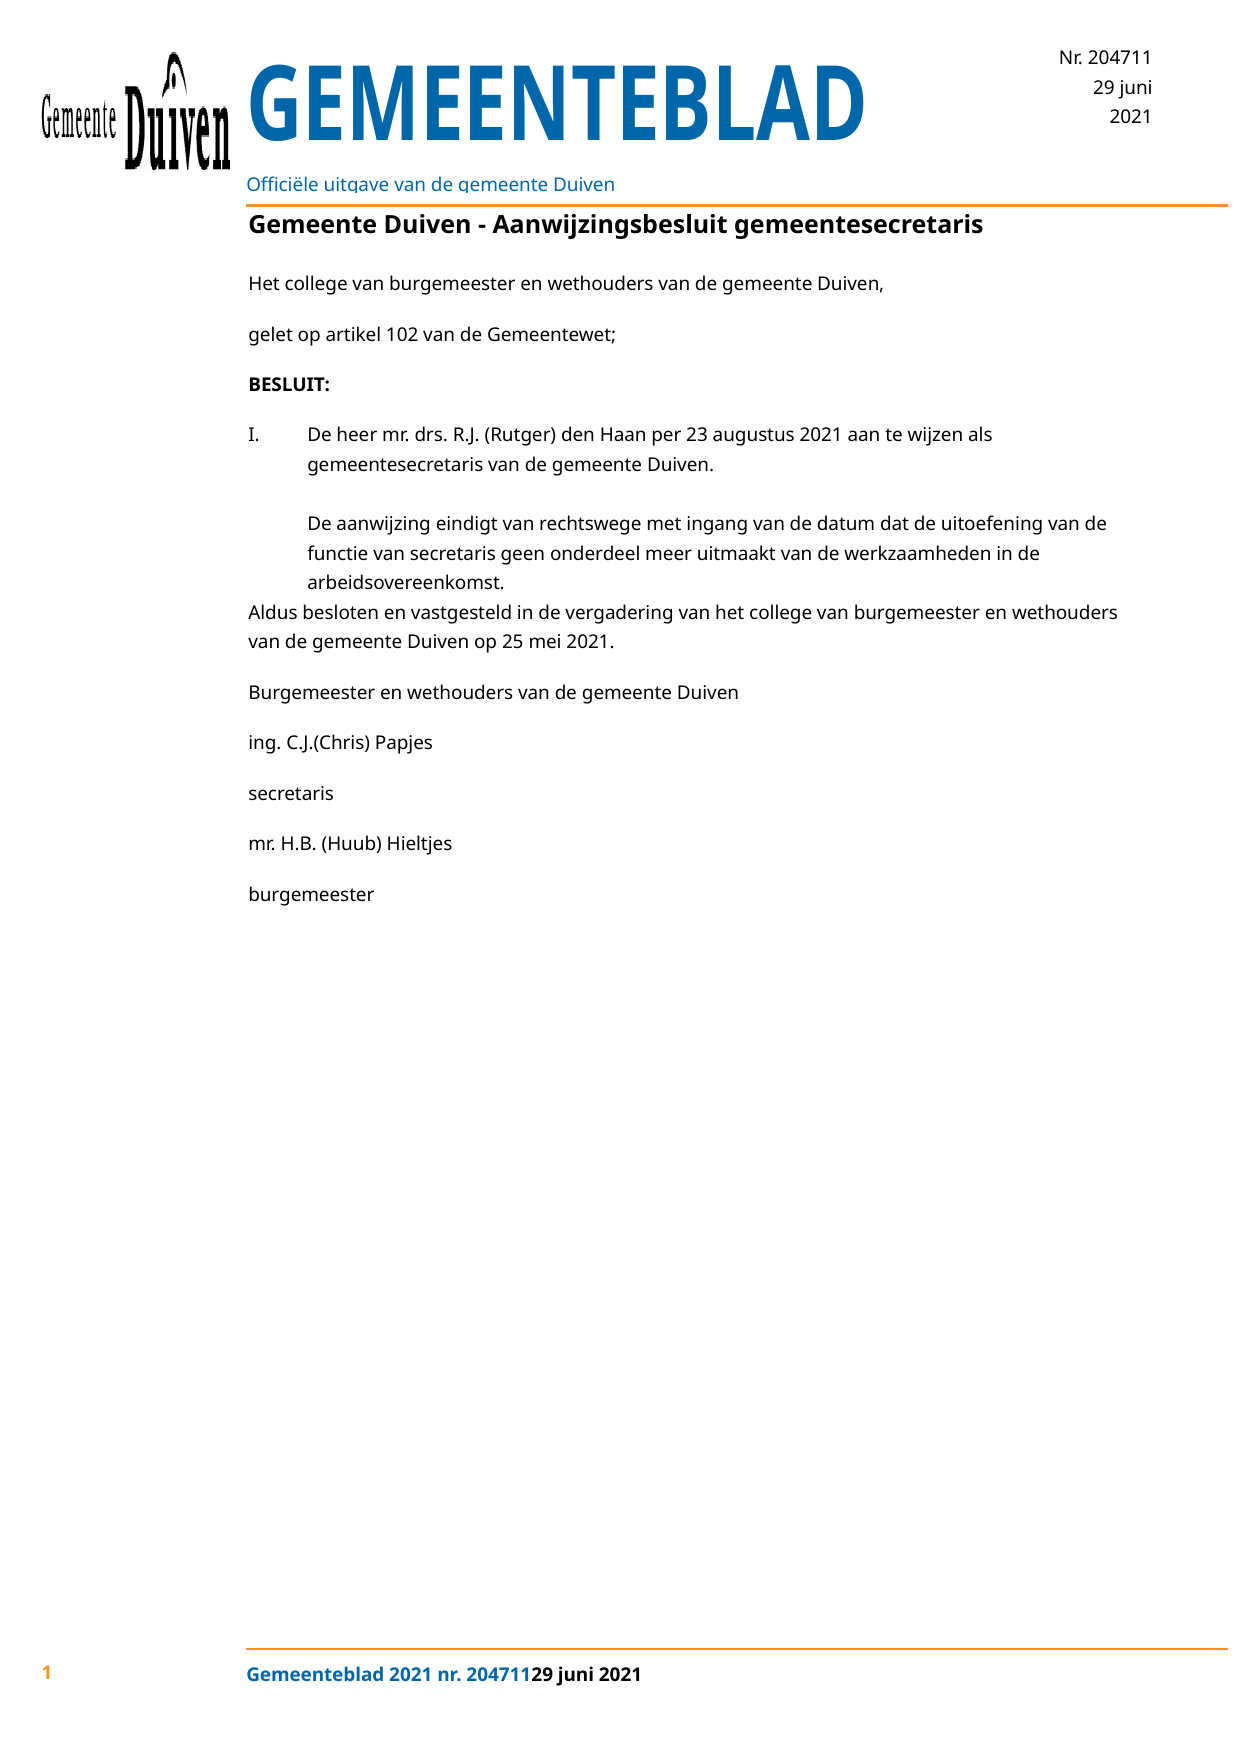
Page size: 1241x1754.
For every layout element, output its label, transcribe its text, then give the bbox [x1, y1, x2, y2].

text ing. C.J.(Chris) Papjes [248, 729, 1152, 755]
text BESLUIT: [248, 371, 1152, 397]
text Gemeente Duiven - Aanwijzingsbesluit gemeentesecretaris [248, 207, 1152, 241]
picture [41, 47, 231, 172]
text Het college van burgemeester en wethouders van de gemeente Duiven, [248, 270, 1152, 296]
list De heer mr. drs. R.J. (Rutger) den Haan per 23 augustus 2021 aan te wijzen als gemeentesecretaris van de gemeente Duiven. [248, 422, 1152, 477]
text Burgemeester en wethouders van de gemeente Duiven [248, 679, 1152, 705]
text burgemeester [248, 881, 1152, 906]
list De aanwijzing eindigt van rechtswege met ingang van de datum dat de uitoefening van de functie van secretaris geen onderdeel meer uitmaakt van de werkzaamheden in de arbeidsovereenkomst. [248, 510, 1152, 595]
text mr. H.B. (Huub) Hieltjes [248, 830, 1152, 856]
text gelet op artikel 102 van de Gemeentewet; [248, 321, 1152, 346]
text secretaris [248, 780, 1152, 806]
text Aldus besloten en vastgesteld in de vergadering van het college van burgemeester en wethouders van de gemeente Duiven op 25 mei 2021. [248, 599, 1152, 654]
